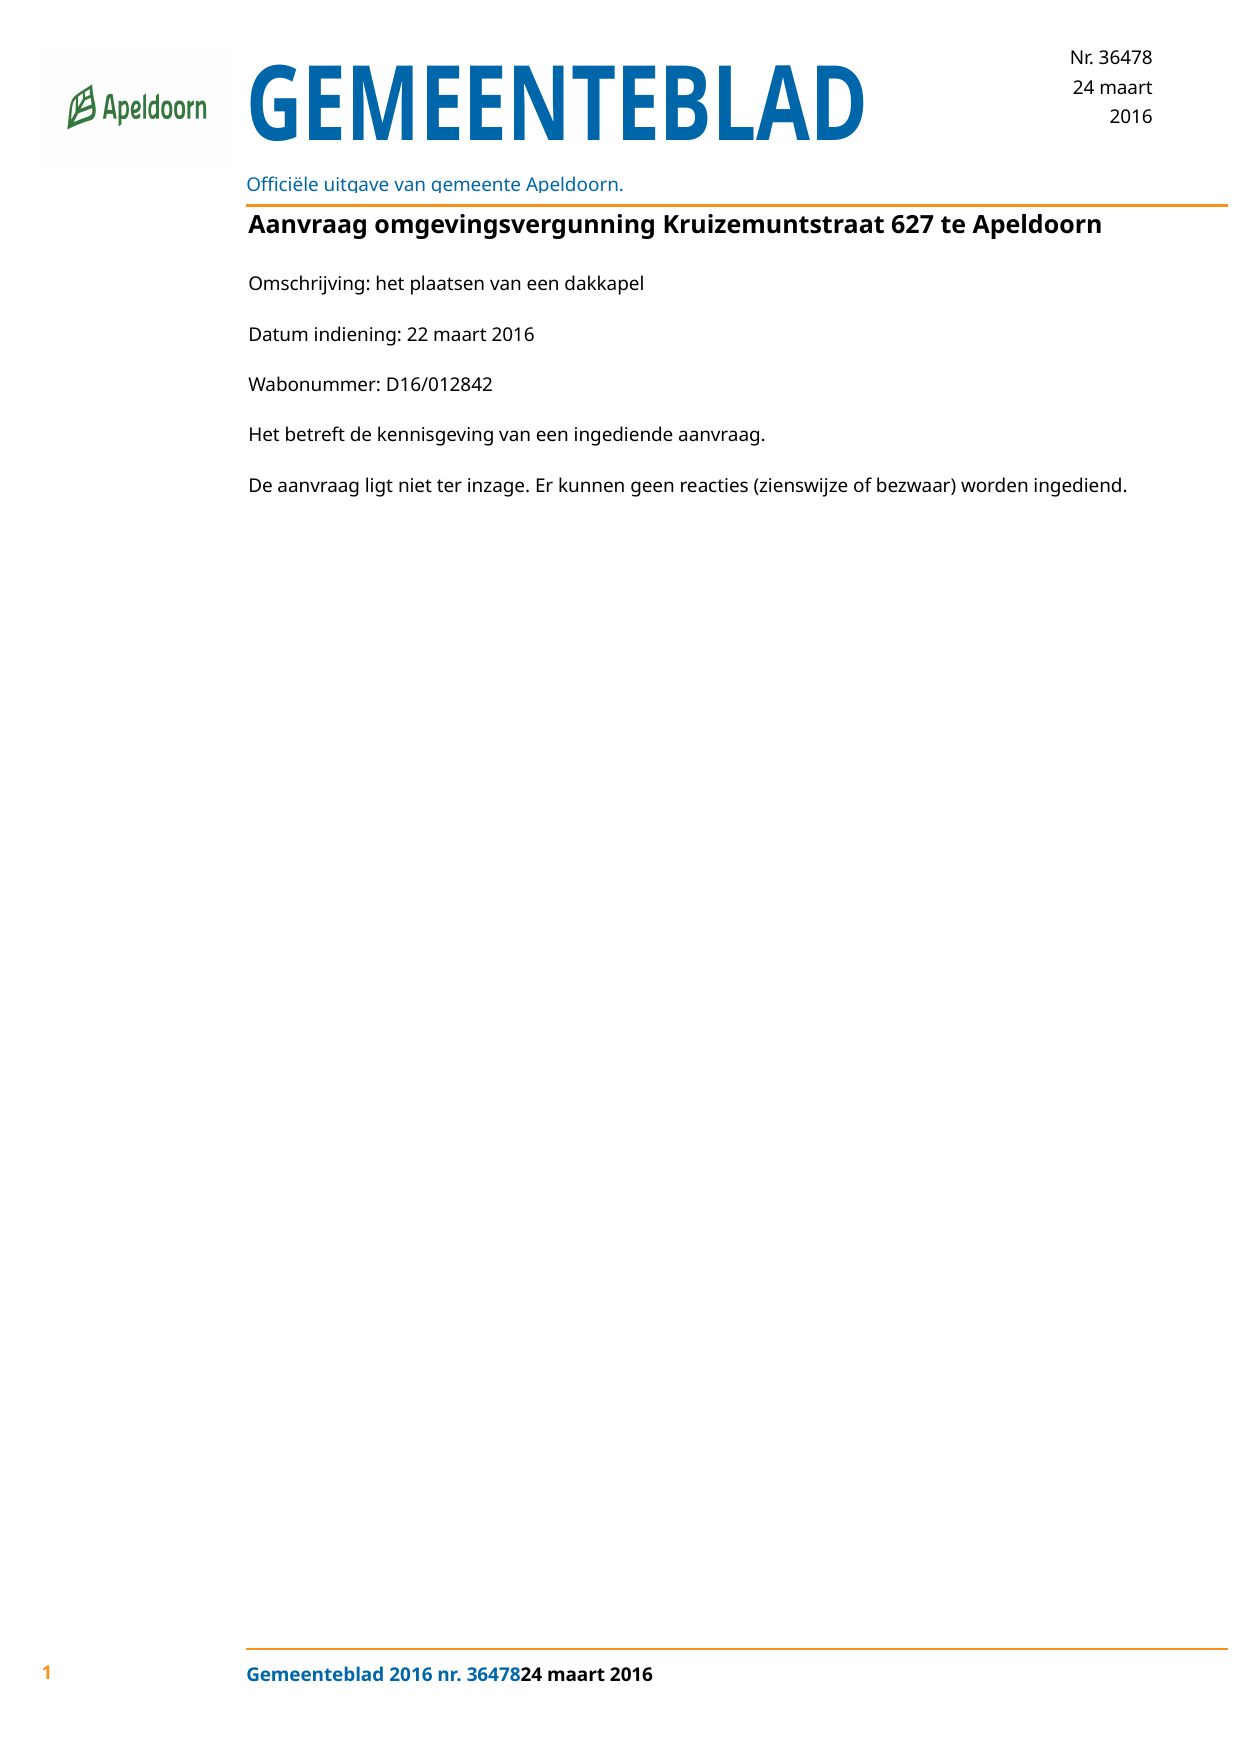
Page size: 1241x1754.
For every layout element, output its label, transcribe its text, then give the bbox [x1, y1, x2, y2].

text Het betreft de kennisgeving van een ingediende aanvraag. [248, 422, 1152, 447]
text Datum indiening: 22 maart 2016 [248, 321, 1152, 346]
text Wabonummer: D16/012842 [248, 371, 1152, 397]
text De aanvraag ligt niet ter inzage. Er kunnen geen reacties (zienswijze of bezwaar) worden ingediend. [248, 472, 1152, 498]
text Omschrijving: het plaatsen van een dakkapel [248, 270, 1152, 296]
picture [41, 47, 231, 172]
text Aanvraag omgevingsvergunning Kruizemuntstraat 627 te Apeldoorn [248, 207, 1152, 241]
